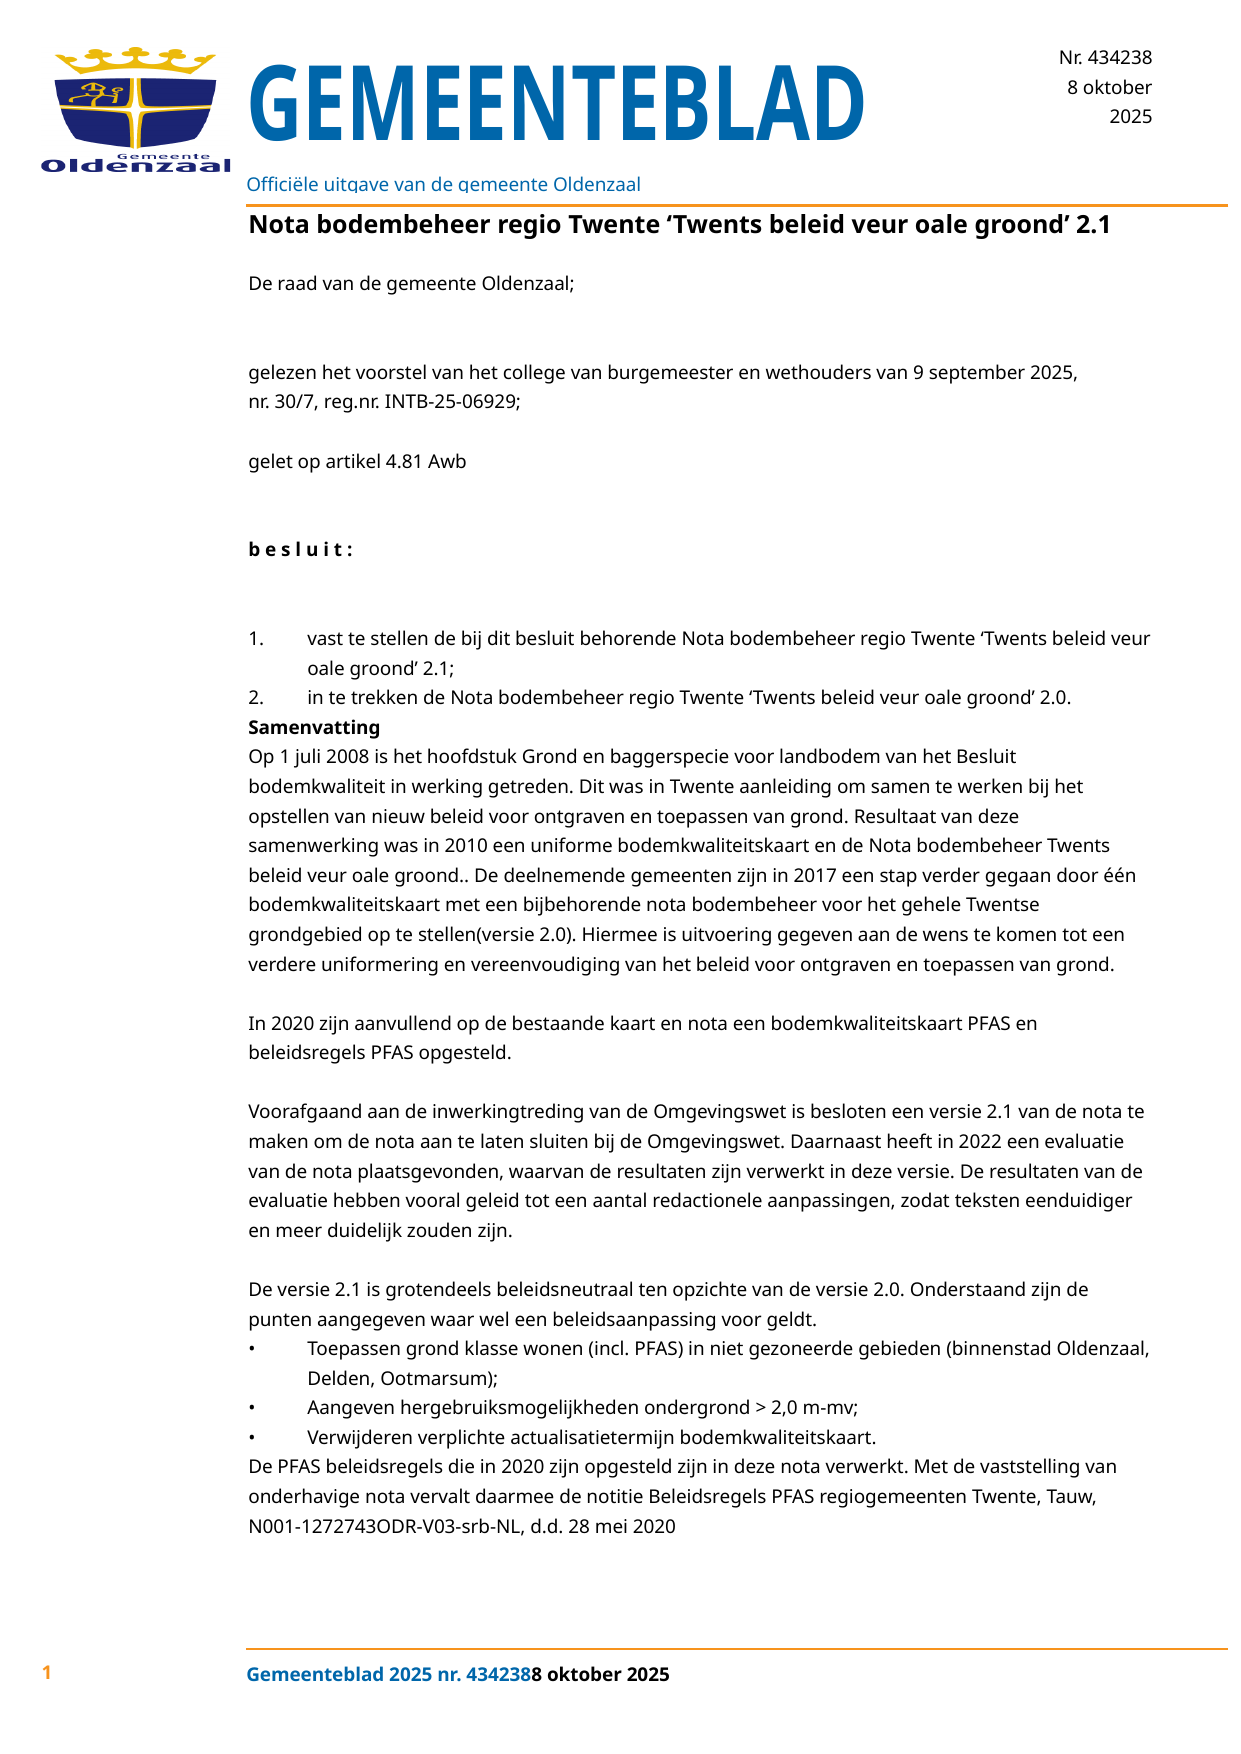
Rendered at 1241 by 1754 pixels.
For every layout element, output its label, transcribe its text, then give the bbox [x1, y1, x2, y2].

text In 2020 zijn aanvullend op de bestaande kaart en nota een bodemkwaliteitskaart PFAS en beleidsregels PFAS opgesteld. [248, 1010, 1152, 1065]
text Samenvatting [248, 714, 1152, 740]
list Verwijderen verplichte actualisatietermijn bodemkwaliteitskaart. [248, 1424, 1152, 1450]
list Aangeven hergebruiksmogelijkheden ondergrond > 2,0 m-mv; [248, 1394, 1152, 1420]
text Nota bodembeheer regio Twente ‘Twents beleid veur oale groond’ 2.1 [248, 207, 1152, 241]
text De versie 2.1 is grotendeels beleidsneutraal ten opzichte van de versie 2.0. Onderstaand zijn de punten aangegeven waar wel een beleidsaanpassing voor geldt. [248, 1276, 1152, 1331]
text gelezen het voorstel van het college van burgemeester en wethouders van 9 september 2025, [248, 359, 1152, 385]
list Toepassen grond klasse wonen (incl. PFAS) in niet gezoneerde gebieden (binnenstad Oldenzaal, Delden, Ootmarsum); [248, 1335, 1152, 1391]
picture [41, 47, 231, 172]
list vast te stellen de bij dit besluit behorende Nota bodembeheer regio Twente ‘Twents beleid veur oale groond’ 2.1; [248, 625, 1152, 681]
list in te trekken de Nota bodembeheer regio Twente ‘Twents beleid veur oale groond’ 2.0. [248, 684, 1152, 710]
text gelet op artikel 4.81 Awb [248, 448, 1152, 473]
text b e s l u i t : [248, 537, 1152, 562]
text De PFAS beleidsregels die in 2020 zijn opgesteld zijn in deze nota verwerkt. Met de vaststelling van onderhavige nota vervalt daarmee de notitie Beleidsregels PFAS regiogemeenten Twente, Tauw, N001-1272743ODR-V03-srb-NL, d.d. 28 mei 2020 [248, 1454, 1152, 1538]
text nr. 30/7, reg.nr. INTB-25-06929; [248, 389, 1152, 414]
text De raad van de gemeente Oldenzaal; [248, 270, 1152, 296]
text Op 1 juli 2008 is het hoofdstuk Grond en baggerspecie voor landbodem van het Besluit bodemkwaliteit in werking getreden. Dit was in Twente aanleiding om samen te werken bij het opstellen van nieuw beleid voor ontgraven en toepassen van grond. Resultaat van deze samenwerking was in 2010 een uniforme bodemkwaliteitskaart en de Nota bodembeheer Twents beleid veur oale groond.. De deelnemende gemeenten zijn in 2017 een stap verder gegaan door één bodemkwaliteitskaart met een bijbehorende nota bodembeheer voor het gehele Twentse grondgebied op te stellen(versie 2.0). Hiermee is uitvoering gegeven aan de wens te komen tot een verdere uniformering en vereenvoudiging van het beleid voor ontgraven en toepassen van grond. [248, 744, 1152, 976]
text Voorafgaand aan de inwerkingtreding van de Omgevingswet is besloten een versie 2.1 van de nota te maken om de nota aan te laten sluiten bij de Omgevingswet. Daarnaast heeft in 2022 een evaluatie van de nota plaatsgevonden, waarvan de resultaten zijn verwerkt in deze versie. De resultaten van de evaluatie hebben vooral geleid tot een aantal redactionele aanpassingen, zodat teksten eenduidiger en meer duidelijk zouden zijn. [248, 1099, 1152, 1243]
